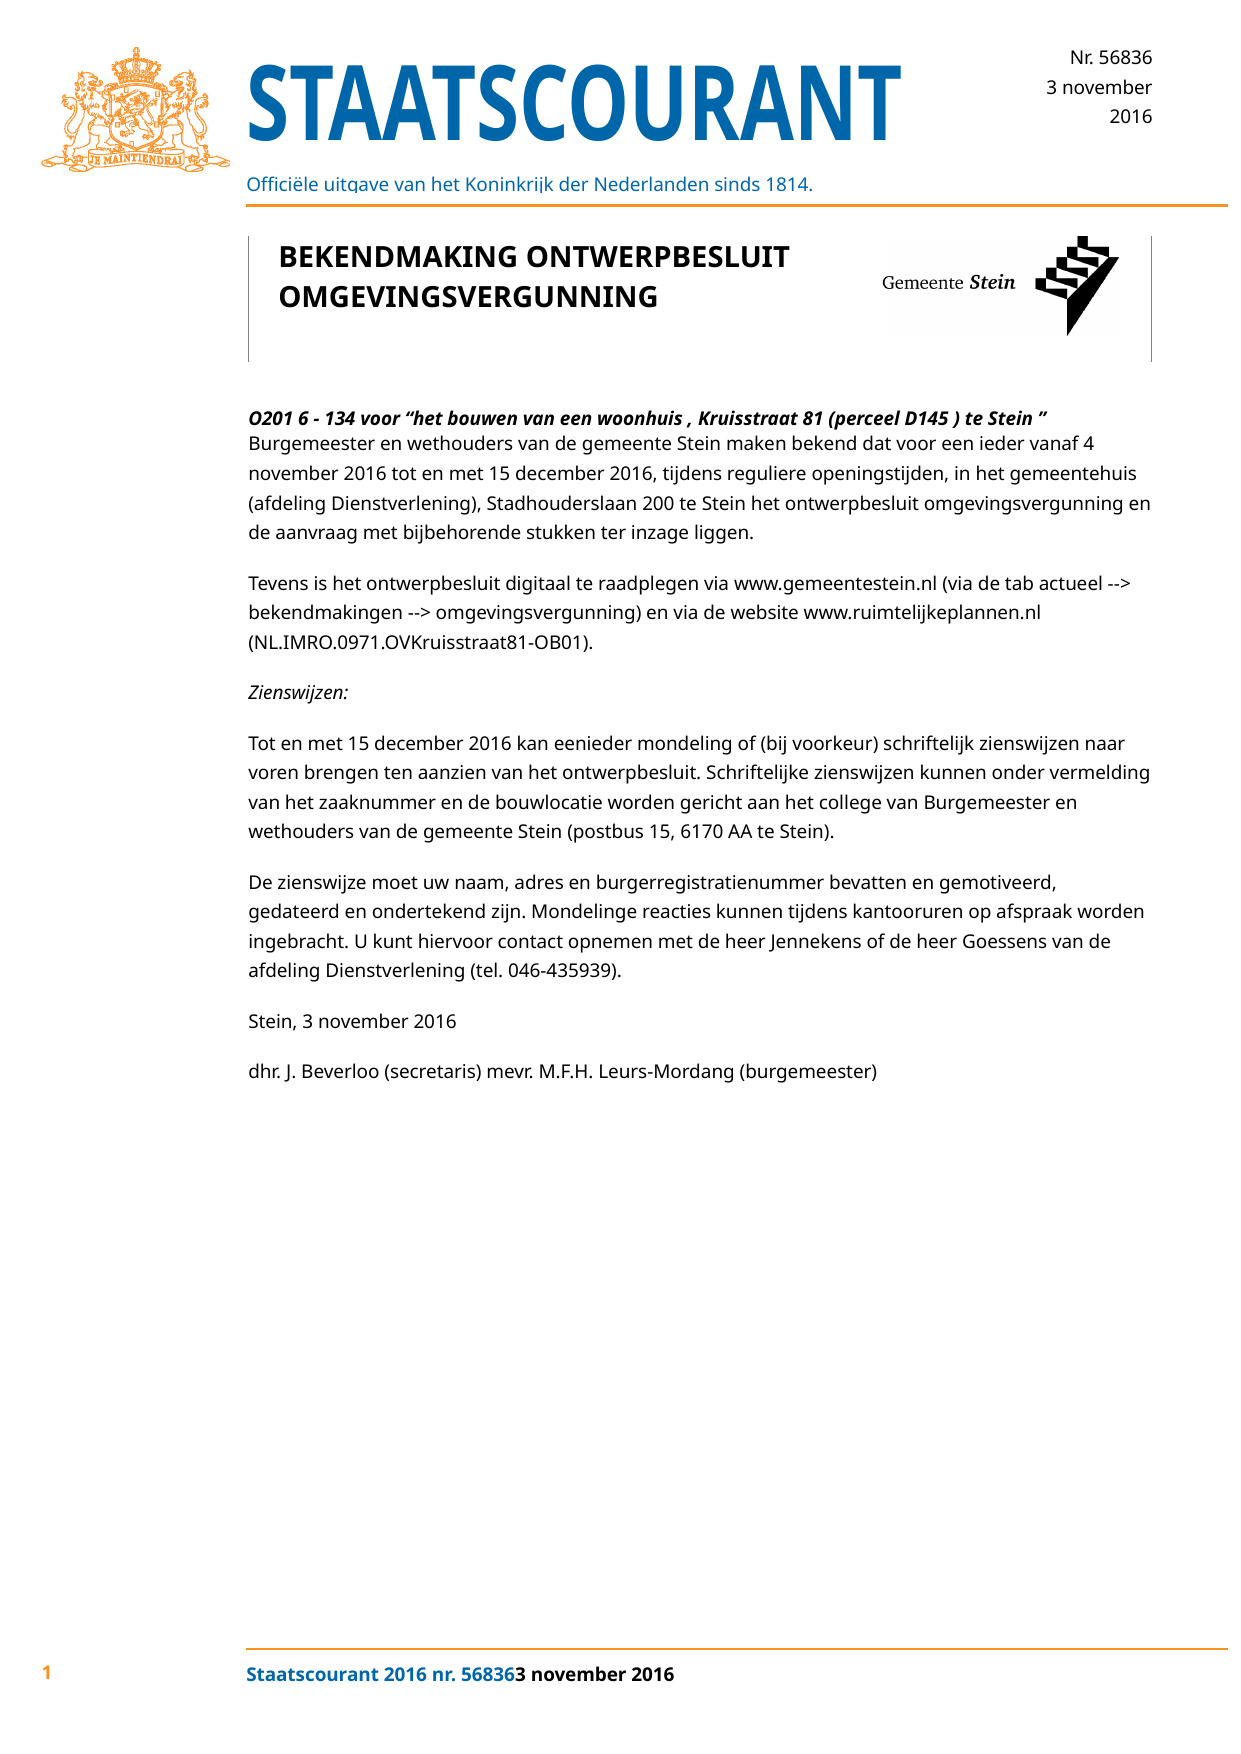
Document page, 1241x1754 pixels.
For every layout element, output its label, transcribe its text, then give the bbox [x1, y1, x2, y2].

text De zienswijze moet uw naam, adres en burgerregistratienummer bevatten en gemotiveerd, gedateerd en ondertekend zijn. Mondelinge reacties kunnen tijdens kantooruren op afspraak worden ingebracht. U kunt hiervoor contact opnemen met de heer Jennekens of de heer Goessens van de afdeling Dienstverlening (tel. 046-435939). [248, 869, 1152, 983]
text Tot en met 15 december 2016 kan eenieder mondeling of (bij voorkeur) schriftelijk zienswijzen naar voren brengen ten aanzien van het ontwerpbesluit. Schriftelijke zienswijzen kunnen onder vermelding van het zaaknummer en de bouwlocatie worden gericht aan het college van Burgemeester en wethouders van de gemeente Stein (postbus 15, 6170 AA te Stein). [248, 730, 1152, 844]
text Tevens is het ontwerpbesluit digitaal te raadplegen via www.gemeentestein.nl (via de tab actueel --> bekendmakingen --> omgevingsvergunning) en via de website www.ruimtelijkeplannen.nl (NL.IMRO.0971.OVKruisstraat81-OB01). [248, 570, 1152, 654]
text O201 6 - 134 voor “het bouwen van een woonhuis , Kruisstraat 81 (perceel D145 ) te Stein ” [248, 405, 1152, 431]
text Stein, 3 november 2016 [248, 1008, 1152, 1034]
text Zienswijzen: [248, 679, 1152, 705]
table_header [850, 236, 1151, 362]
table_header BEKENDMAKING ONTWERPBESLUIT OMGEVINGSVERGUNNING [249, 236, 850, 362]
text Burgemeester en wethouders van de gemeente Stein maken bekend dat voor een ieder vanaf 4 november 2016 tot en met 15 december 2016, tijdens reguliere openingstijden, in het gemeentehuis (afdeling Dienstverlening), Stadhouderslaan 200 te Stein het ontwerpbesluit omgevingsvergunning en de aanvraag met bijbehorende stukken ter inzage liggen. [248, 431, 1152, 545]
picture [882, 236, 1119, 336]
text dhr. J. Beverloo (secretaris) mevr. M.F.H. Leurs-Mordang (burgemeester) [248, 1058, 1152, 1084]
picture [41, 47, 231, 172]
